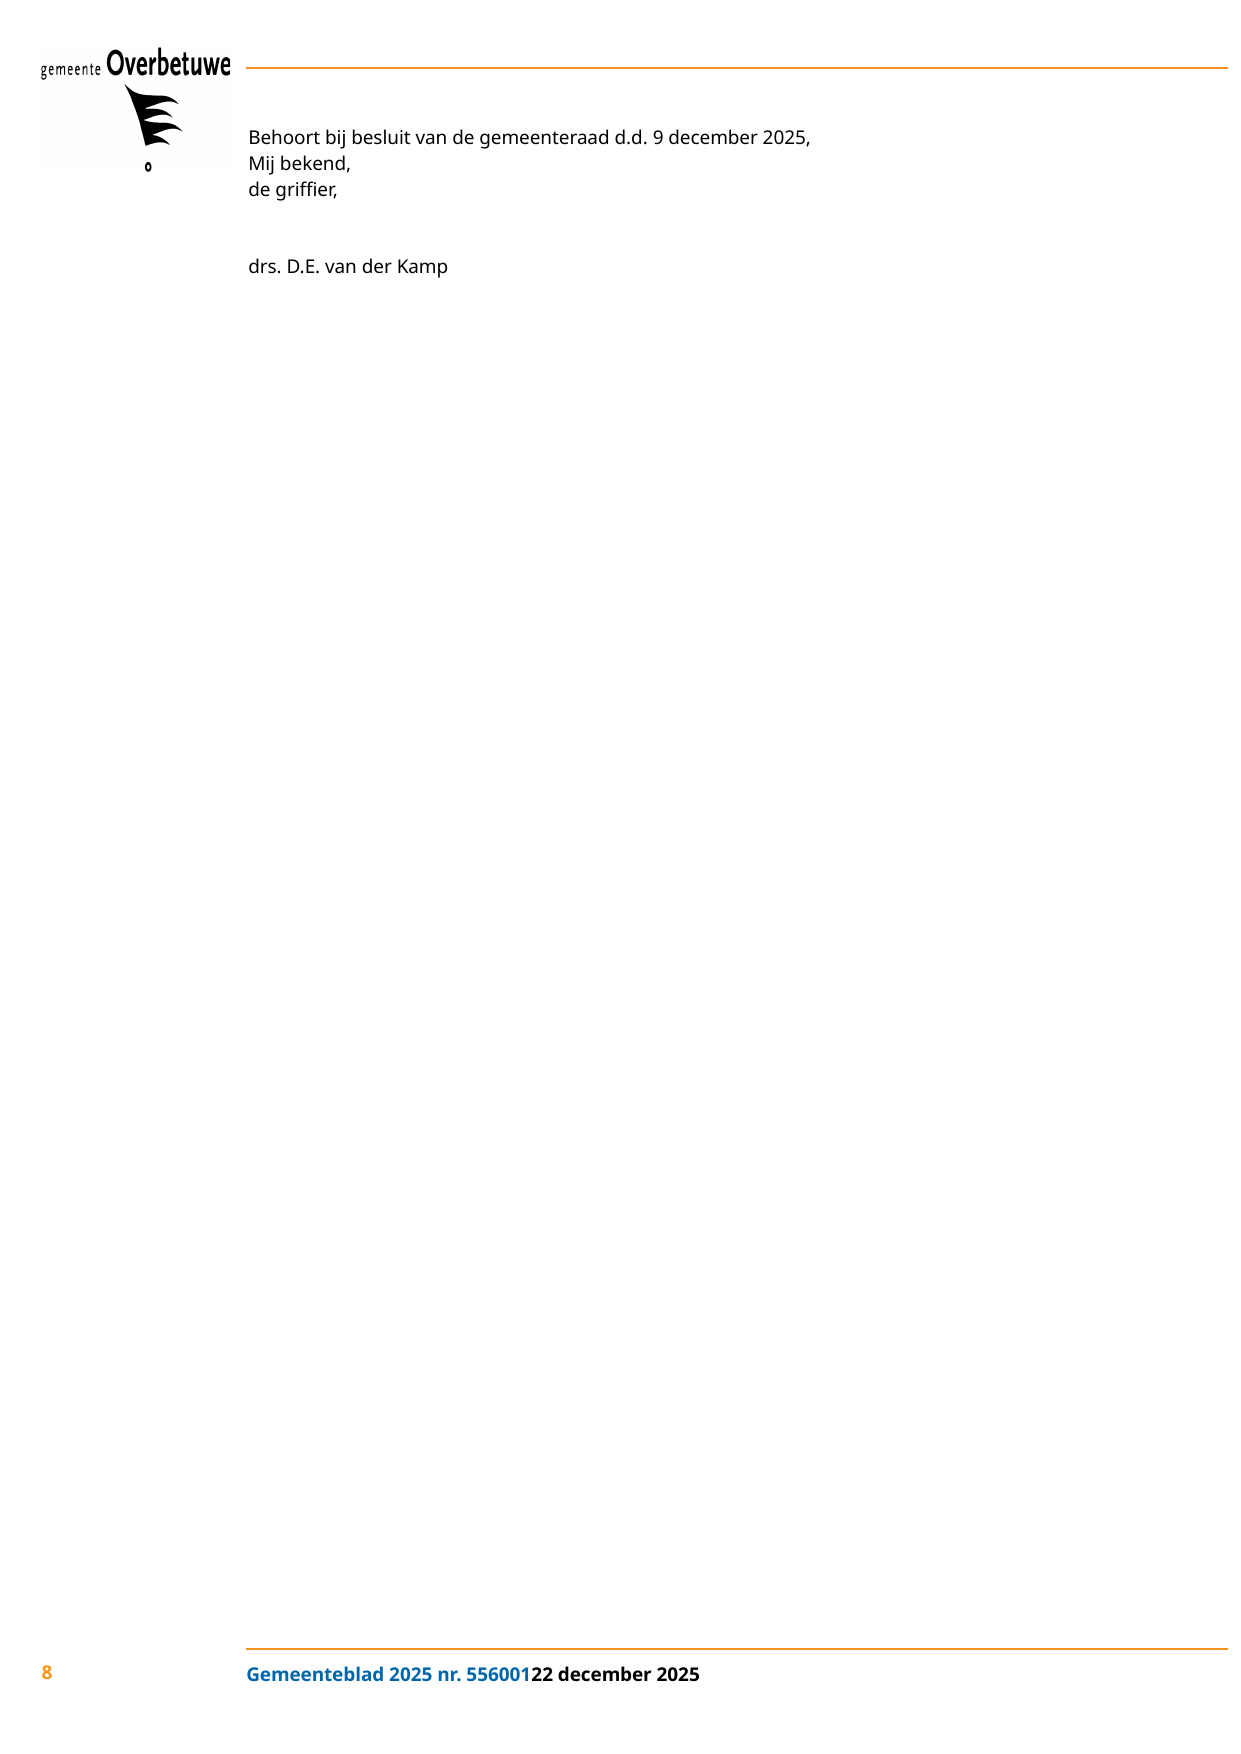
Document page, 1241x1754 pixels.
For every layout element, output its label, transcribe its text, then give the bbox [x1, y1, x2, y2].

table_cell [248, 202, 370, 227]
table_cell de griffier, [248, 176, 1029, 202]
table_cell drs. D.E. van der Kamp [248, 253, 1029, 279]
picture [41, 47, 231, 172]
table_cell [1029, 176, 1152, 202]
table_cell Behoort bij besluit van de gemeenteraad d.d. 9 december 2025, [248, 95, 1029, 150]
table_cell [1029, 227, 1152, 253]
table_cell [370, 227, 1029, 253]
table_cell Mij bekend, [248, 150, 1029, 176]
table_cell [1029, 202, 1152, 227]
table_cell [248, 227, 370, 253]
table_cell [370, 202, 1029, 227]
table_cell [1029, 95, 1152, 150]
table_cell [1029, 253, 1152, 279]
table_cell [1029, 150, 1152, 176]
